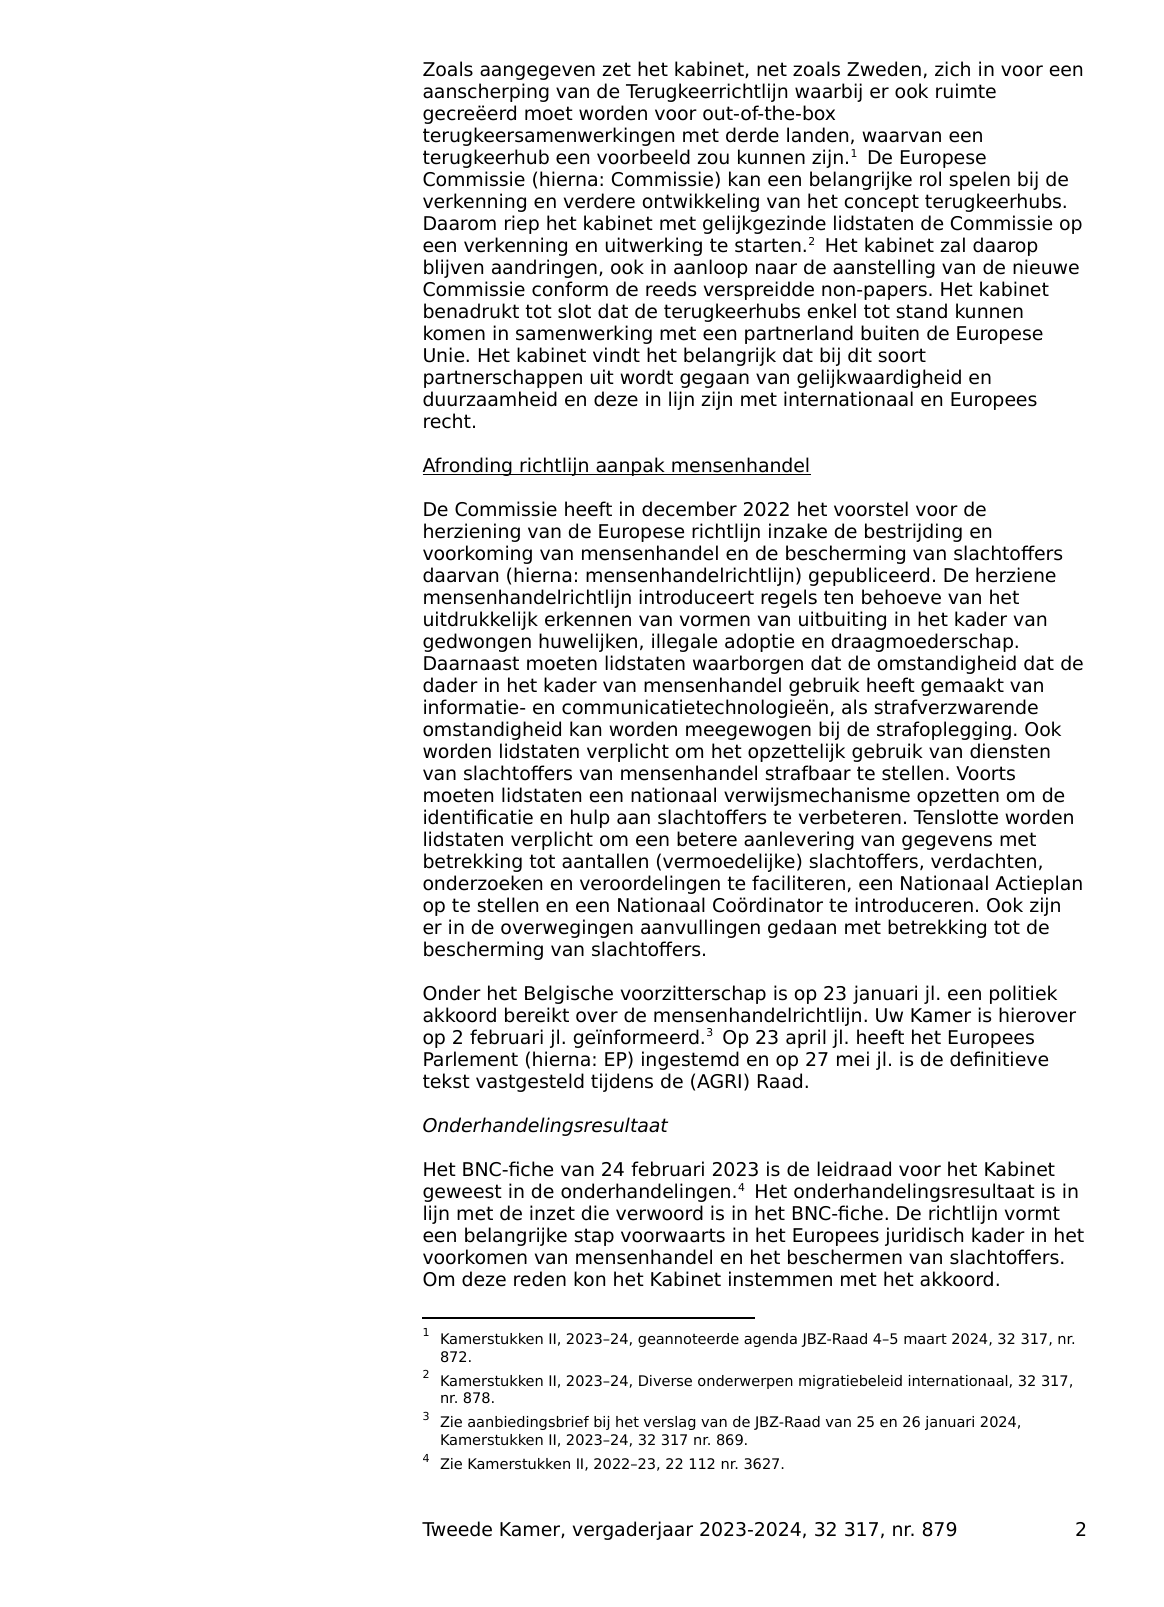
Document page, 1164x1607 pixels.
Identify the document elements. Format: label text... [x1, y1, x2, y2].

text Kamerstukken II, 2023–24, Diverse onderwerpen migratiebeleid internationaal, 32 317, nr. 878. [422, 1368, 1087, 1407]
subtitle Afronding richtlijn aanpak mensenhandel [422, 455, 1087, 477]
text De Commissie heeft in december 2022 het voorstel voor de herziening van de Europese richtlijn inzake de bestrijding en voorkoming van mensenhandel en de bescherming van slachtoffers daarvan (hierna: mensenhandelrichtlijn) gepubliceerd. De herziene mensenhandelrichtlijn introduceert regels ten behoeve van het uitdrukkelijk erkennen van vormen van uitbuiting in het kader van gedwongen huwelijken, illegale adoptie en draagmoederschap. Daarnaast moeten lidstaten waarborgen dat de omstandigheid dat de dader in het kader van mensenhandel gebruik heeft gemaakt van informatie- en communicatietechnologieën, als strafverzwarende omstandigheid kan worden meegewogen bij de strafoplegging. Ook worden lidstaten verplicht om het opzettelijk gebruik van diensten van slachtoffers van mensenhandel strafbaar te stellen. Voorts moeten lidstaten een nationaal verwijsmechanisme opzetten om de identificatie en hulp aan slachtoffers te verbeteren. Tenslotte worden lidstaten verplicht om een betere aanlevering van gegevens met betrekking tot aantallen (vermoedelijke) slachtoffers, verdachten, onderzoeken en veroordelingen te faciliteren, een Nationaal Actieplan op te stellen en een Nationaal Coördinator te introduceren. Ook zijn er in de overwegingen aanvullingen gedaan met betrekking tot de bescherming van slachtoffers. [422, 499, 1087, 961]
text Het BNC-fiche van 24 februari 2023 is de leidraad voor het Kabinet geweest in de onderhandelingen. Het onderhandelingsresultaat is in lijn met de inzet die verwoord is in het BNC-fiche. De richtlijn vormt een belangrijke stap voorwaarts in het Europees juridisch kader in het voorkomen van mensenhandel en het beschermen van slachtoffers. Om deze reden kon het Kabinet instemmen met het akkoord. [422, 1159, 1087, 1291]
subtitle Onderhandelingsresultaat [422, 1115, 1087, 1137]
text Zie Kamerstukken II, 2022–23, 22 112 nr. 3627. [422, 1452, 1087, 1474]
text Kamerstukken II, 2023–24, geannoteerde agenda JBZ-Raad 4–5 maart 2024, 32 317, nr. 872. [422, 1327, 1087, 1366]
text Zoals aangegeven zet het kabinet, net zoals Zweden, zich in voor een aanscherping van de Terugkeerrichtlijn waarbij er ook ruimte gecreëerd moet worden voor out-of-the-box terugkeersamenwerkingen met derde landen, waarvan een terugkeerhub een voorbeeld zou kunnen zijn. De Europese Commissie (hierna: Commissie) kan een belangrijke rol spelen bij de verkenning en verdere ontwikkeling van het concept terugkeerhubs. Daarom riep het kabinet met gelijkgezinde lidstaten de Commissie op een verkenning en uitwerking te starten. Het kabinet zal daarop blijven aandringen, ook in aanloop naar de aanstelling van de nieuwe Commissie conform de reeds verspreidde non-papers. Het kabinet benadrukt tot slot dat de terugkeerhubs enkel tot stand kunnen komen in samenwerking met een partnerland buiten de Europese Unie. Het kabinet vindt het belangrijk dat bij dit soort partnerschappen uit wordt gegaan van gelijkwaardigheid en duurzaamheid en deze in lijn zijn met internationaal en Europees recht. [422, 59, 1087, 433]
text Onder het Belgische voorzitterschap is op 23 januari jl. een politiek akkoord bereikt over de mensenhandelrichtlijn. Uw Kamer is hierover op 2 februari jl. geïnformeerd. Op 23 april jl. heeft het Europees Parlement (hierna: EP) ingestemd en op 27 mei jl. is de definitieve tekst vastgesteld tijdens de (AGRI) Raad. [422, 983, 1087, 1093]
text Zie aanbiedingsbrief bij het verslag van de JBZ-Raad van 25 en 26 januari 2024, Kamerstukken II, 2023–24, 32 317 nr. 869. [422, 1410, 1087, 1449]
